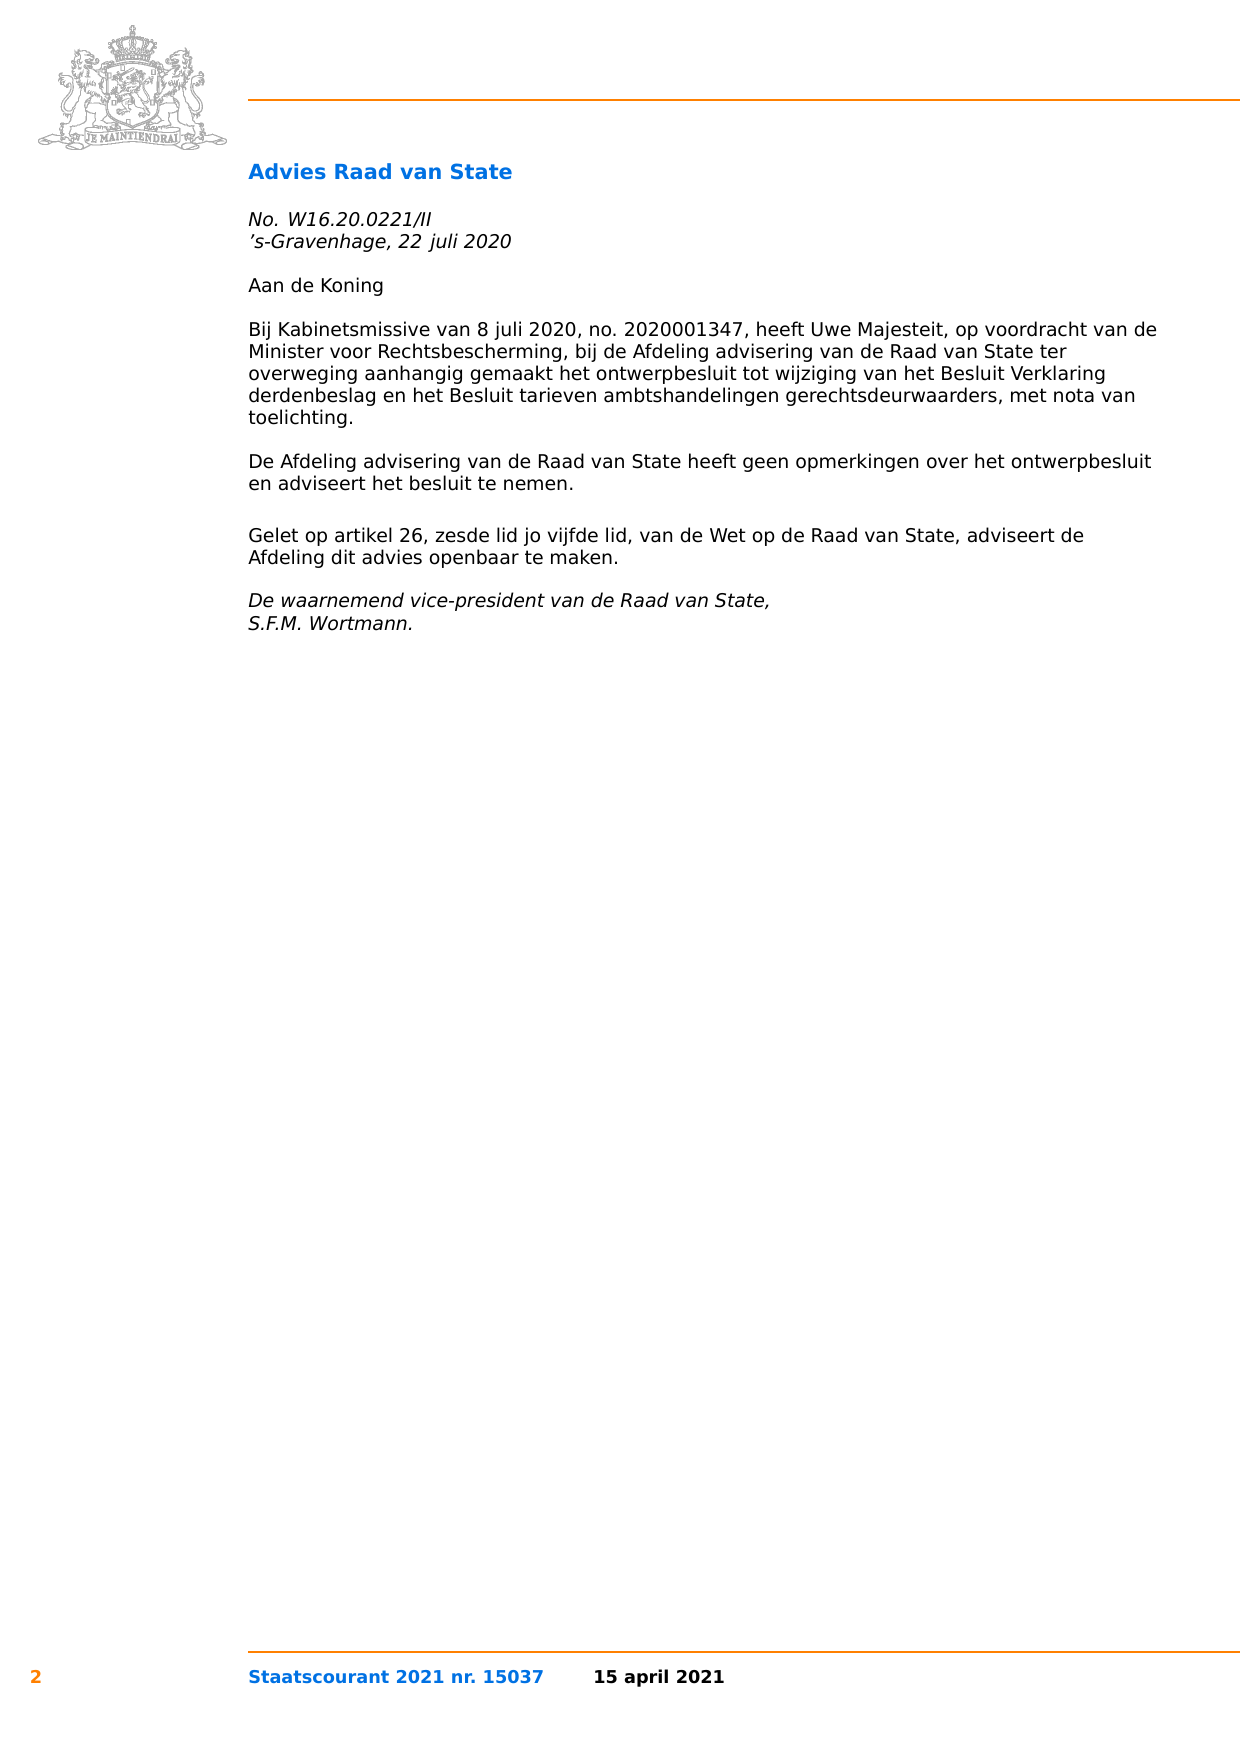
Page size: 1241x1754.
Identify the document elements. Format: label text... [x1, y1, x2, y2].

text Bij Kabinetsmissive van 8 juli 2020, no. 2020001347, heeft Uwe Majesteit, op voordracht van de Minister voor Rechtsbescherming, bij de Afdeling advisering van de Raad van State ter overweging aanhangig gemaakt het ontwerpbesluit tot wijziging van het Besluit Verklaring derdenbeslag en het Besluit tarieven ambtshandelingen gerechtsdeurwaarders, met nota van toelichting. [248, 319, 1163, 429]
picture [38, 25, 227, 150]
text Aan de Koning [248, 275, 1163, 297]
text No. W16.20.0221/II [248, 209, 1163, 231]
subtitle Advies Raad van State [248, 160, 1163, 184]
text De waarnemend vice-president van de Raad van State, S.F.M. Wortmann. [248, 590, 1163, 634]
text Gelet op artikel 26, zesde lid jo vijfde lid, van de Wet op de Raad van State, adviseert de Afdeling dit advies openbaar te maken. [248, 524, 1163, 568]
text De Afdeling advisering van de Raad van State heeft geen opmerkingen over het ontwerpbesluit en adviseert het besluit te nemen. [248, 451, 1163, 494]
text ’s-Gravenhage, 22 juli 2020 [248, 231, 1163, 253]
